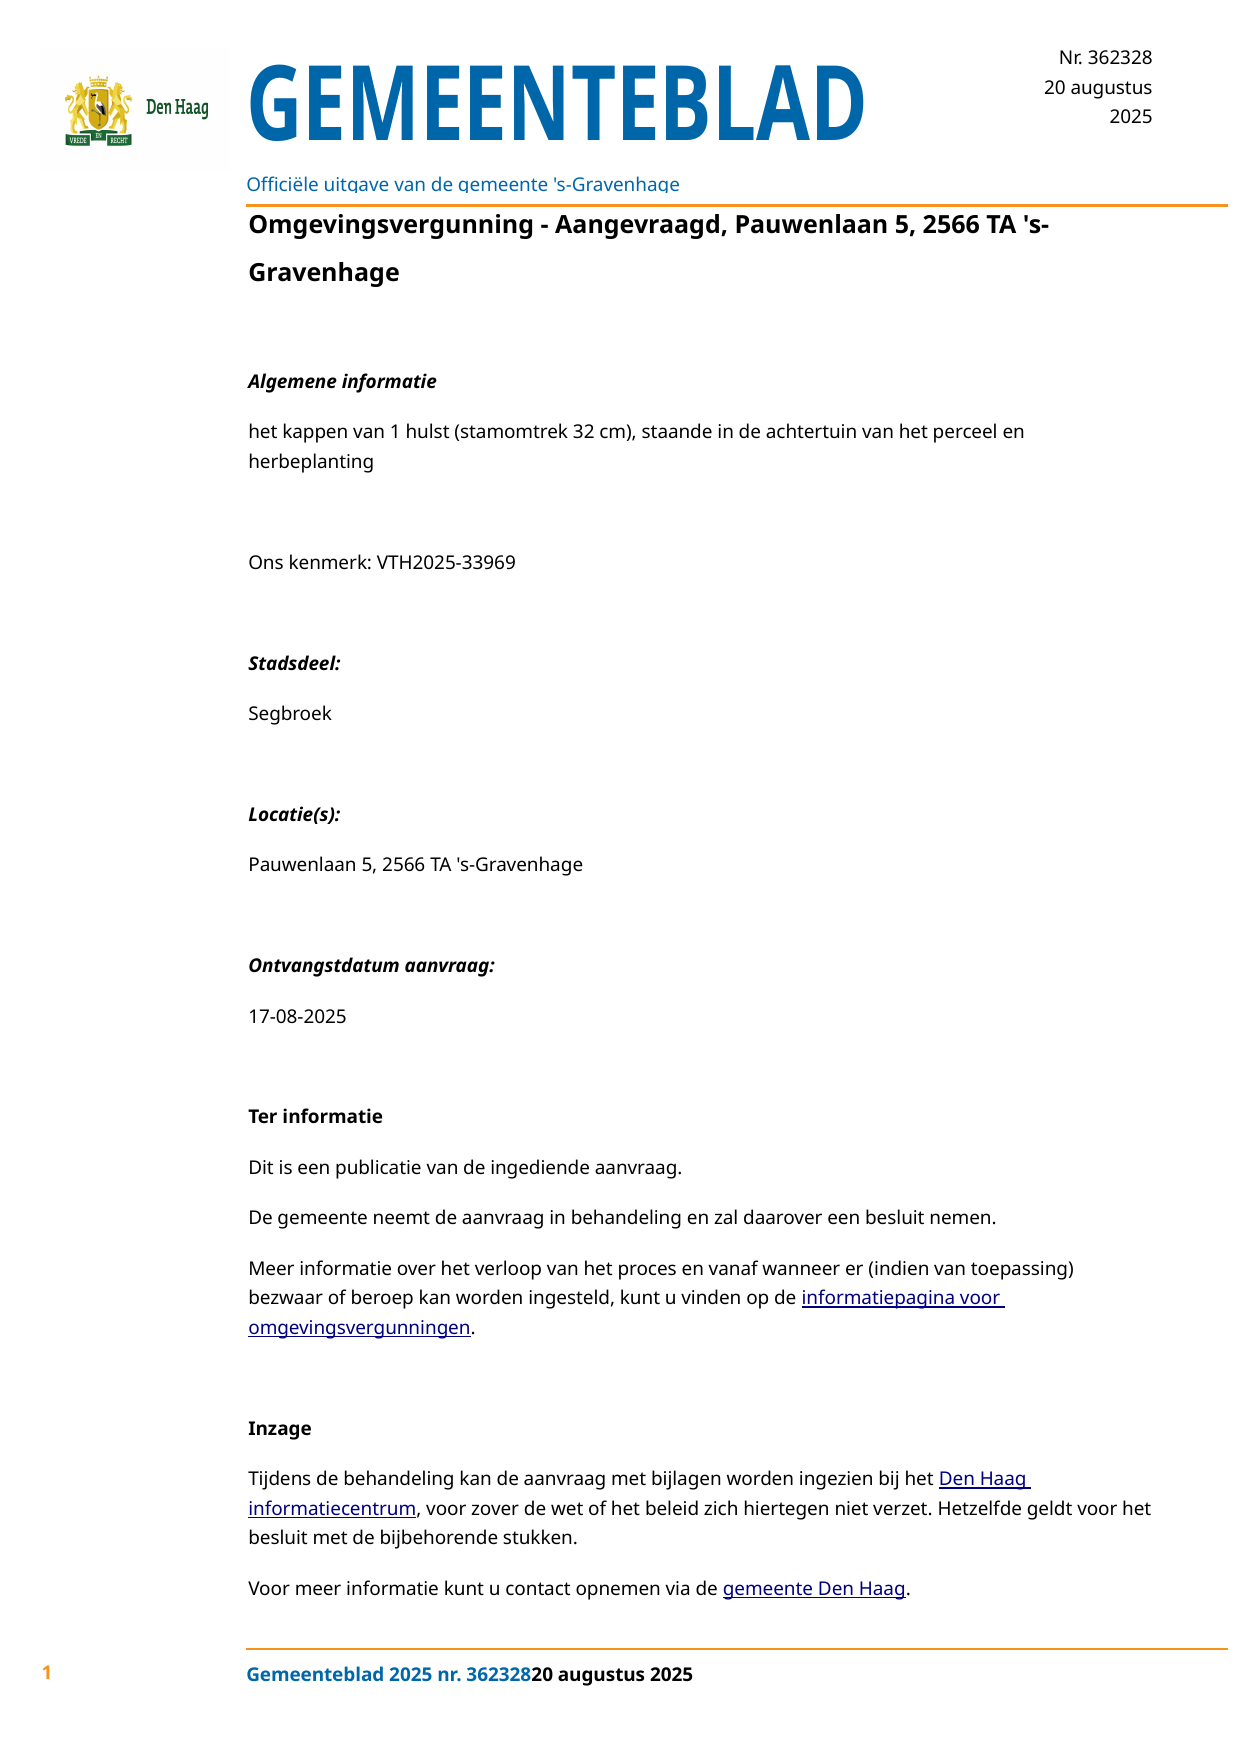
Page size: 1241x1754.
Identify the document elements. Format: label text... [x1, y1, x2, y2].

text het kappen van 1 hulst (stamomtrek 32 cm), staande in de achtertuin van het perceel en herbeplanting [248, 419, 1152, 474]
text Dit is een publicatie van de ingediende aanvraag. [248, 1154, 1152, 1180]
text Ons kenmerk: VTH2025-33969 [248, 549, 1152, 575]
text Segbroek [248, 700, 1152, 726]
text Ontvangstdatum aanvraag: [248, 952, 1152, 978]
text Tijdens de behandeling kan de aanvraag met bijlagen worden ingezien bij het Den Haag informatiecentrum, voor zover de wet of het beleid zich hiertegen niet verzet. Hetzelfde geldt voor het besluit met de bijbehorende stukken. [248, 1465, 1152, 1550]
text Locatie(s): [248, 801, 1152, 827]
text Algemene informatie [248, 368, 1152, 394]
text Inzage [248, 1415, 1152, 1441]
text Stadsdeel: [248, 650, 1152, 676]
text 17-08-2025 [248, 1003, 1152, 1029]
text Omgevingsvergunning - Aangevraagd, Pauwenlaan 5, 2566 TA 's-Gravenhage [248, 207, 1152, 288]
text Voor meer informatie kunt u contact opnemen via de gemeente Den Haag. [248, 1575, 1152, 1601]
text Pauwenlaan 5, 2566 TA 's-Gravenhage [248, 852, 1152, 877]
picture [41, 47, 231, 172]
text Ter informatie [248, 1104, 1152, 1129]
text Meer informatie over het verloop van het proces en vanaf wanneer er (indien van toepassing) bezwaar of beroep kan worden ingesteld, kunt u vinden op de informatiepagina voor omgevingsvergunningen. [248, 1255, 1152, 1340]
text De gemeente neemt de aanvraag in behandeling en zal daarover een besluit nemen. [248, 1204, 1152, 1230]
